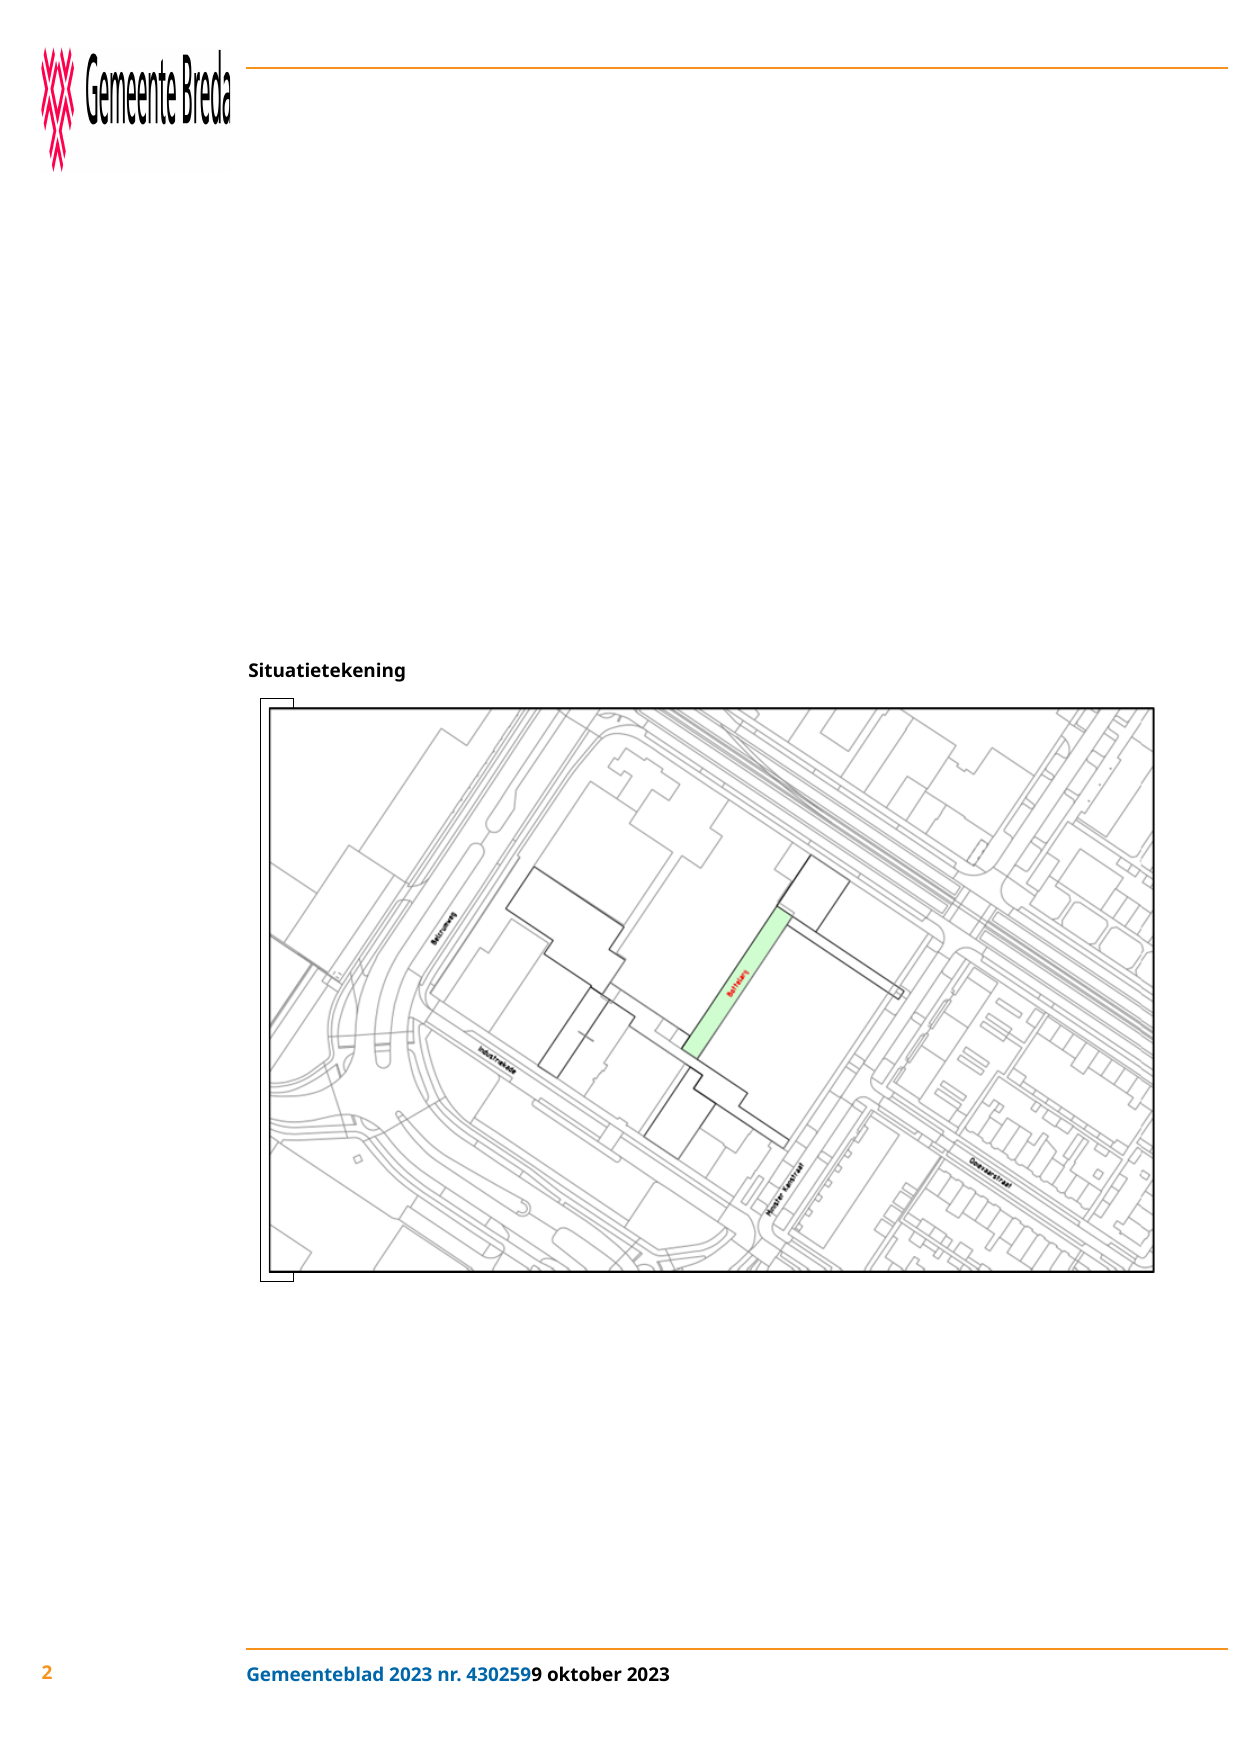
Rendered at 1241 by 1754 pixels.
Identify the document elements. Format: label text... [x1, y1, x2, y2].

picture [268, 707, 1155, 1273]
picture [41, 47, 231, 172]
text Situatietekening [248, 657, 1152, 683]
